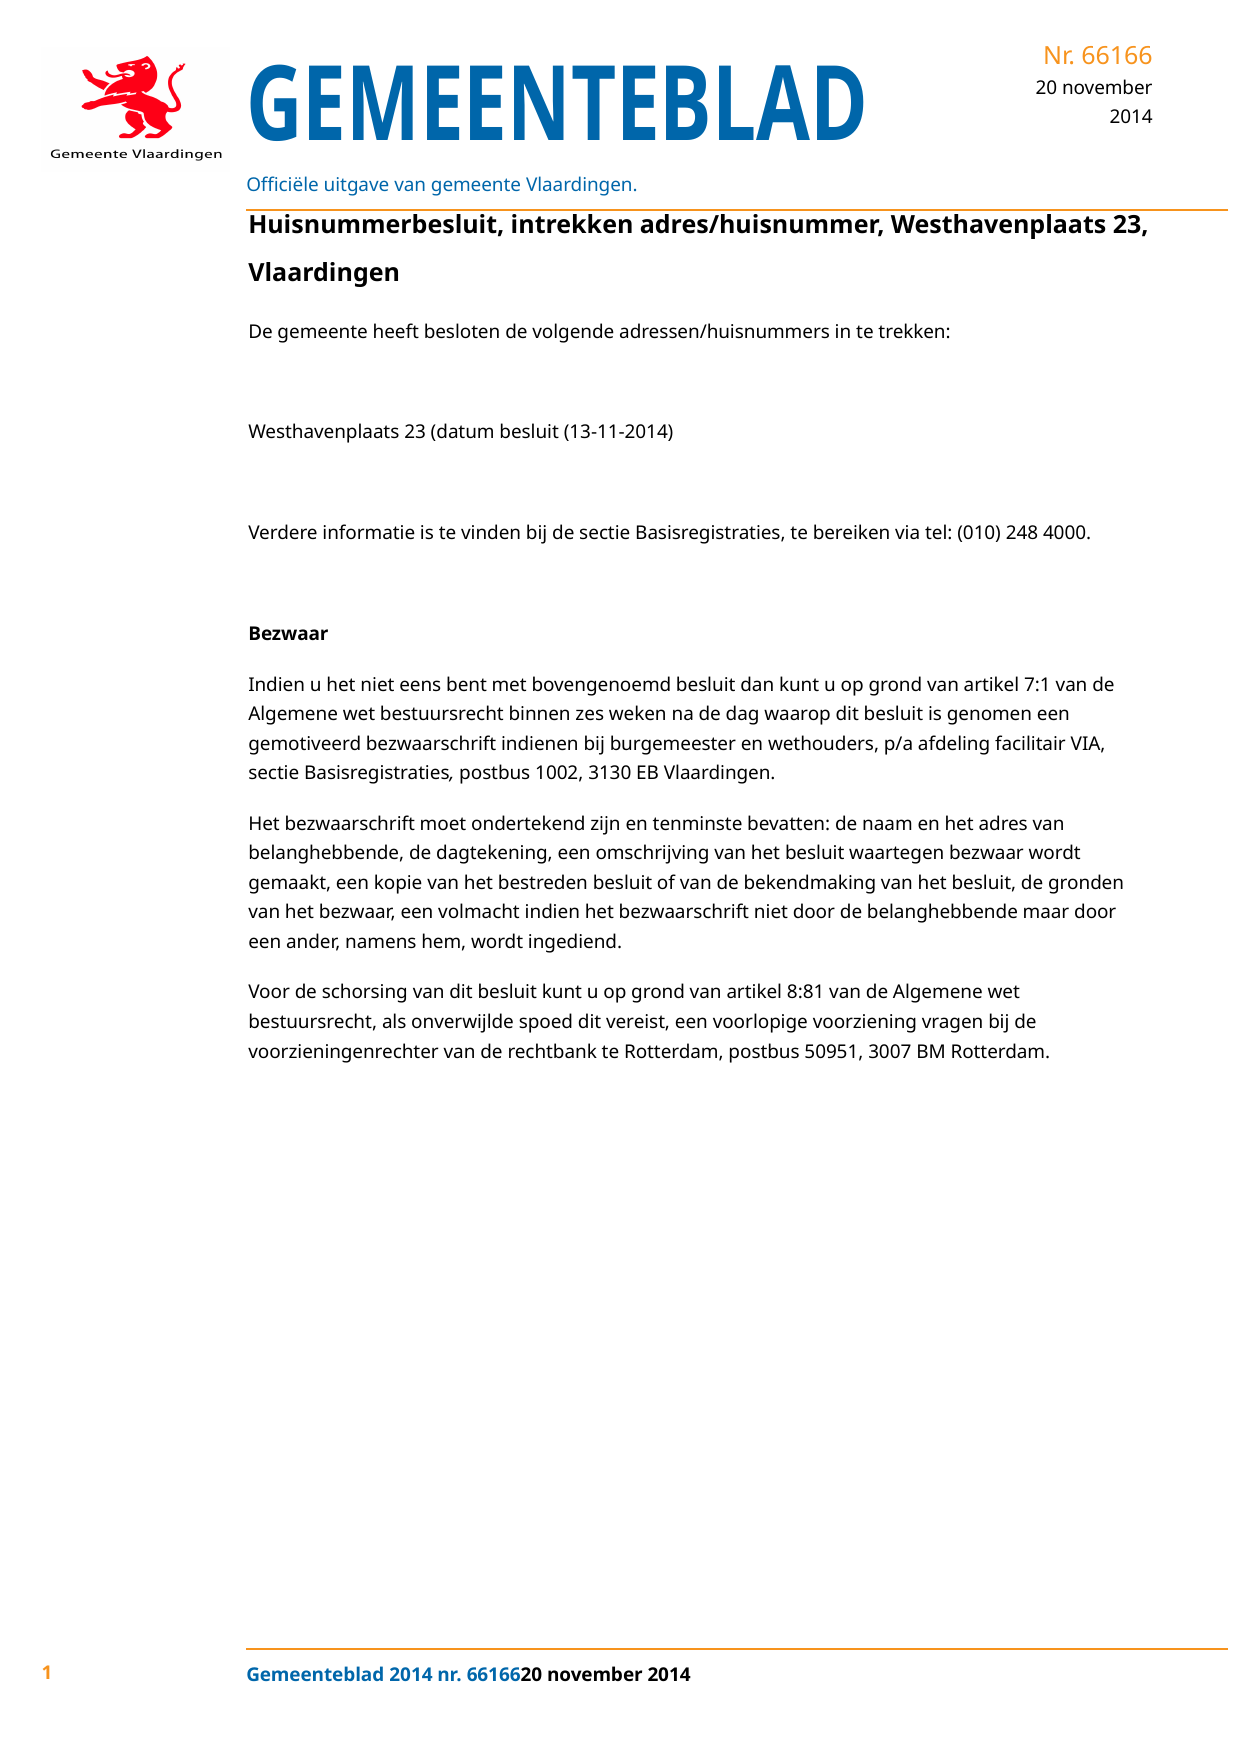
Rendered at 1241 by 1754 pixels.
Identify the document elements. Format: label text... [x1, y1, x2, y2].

text Voor de schorsing van dit besluit kunt u op grond van artikel 8:81 van de Algemene wet bestuursrecht, als onverwijlde spoed dit vereist, een voorlopige voorziening vragen bij de voorzieningenrechter van de rechtbank te Rotterdam, postbus 50951, 3007 BM Rotterdam. [248, 979, 1152, 1064]
picture [41, 47, 231, 172]
text Het bezwaarschrift moet ondertekend zijn en tenminste bevatten: de naam en het adres van belanghebbende, de dagtekening, een omschrijving van het besluit waartegen bezwaar wordt gemaakt, een kopie van het bestreden besluit of van de bekendmaking van het besluit, de gronden van het bezwaar, een volmacht indien het bezwaarschrift niet door de belanghebbende maar door een ander, namens hem, wordt ingediend. [248, 810, 1152, 954]
text Westhavenplaats 23 (datum besluit (13-11-2014) [248, 419, 1152, 444]
text De gemeente heeft besloten de volgende adressen/huisnummers in te trekken: [248, 318, 1152, 344]
text Indien u het niet eens bent met bovengenoemd besluit dan kunt u op grond van artikel 7:1 van de Algemene wet bestuursrecht binnen zes weken na de dag waarop dit besluit is genomen een gemotiveerd bezwaarschrift indienen bij burgemeester en wethouders, p/a afdeling facilitair VIA, sectie Basisregistraties, postbus 1002, 3130 EB Vlaardingen. [248, 671, 1152, 785]
text Huisnummerbesluit, intrekken adres/huisnummer, Westhavenplaats 23, Vlaardingen [248, 211, 1152, 288]
text Verdere informatie is te vinden bij de sectie Basisregistraties, te bereiken via tel: (010) 248 4000. [248, 519, 1152, 545]
text Bezwaar [248, 620, 1152, 646]
